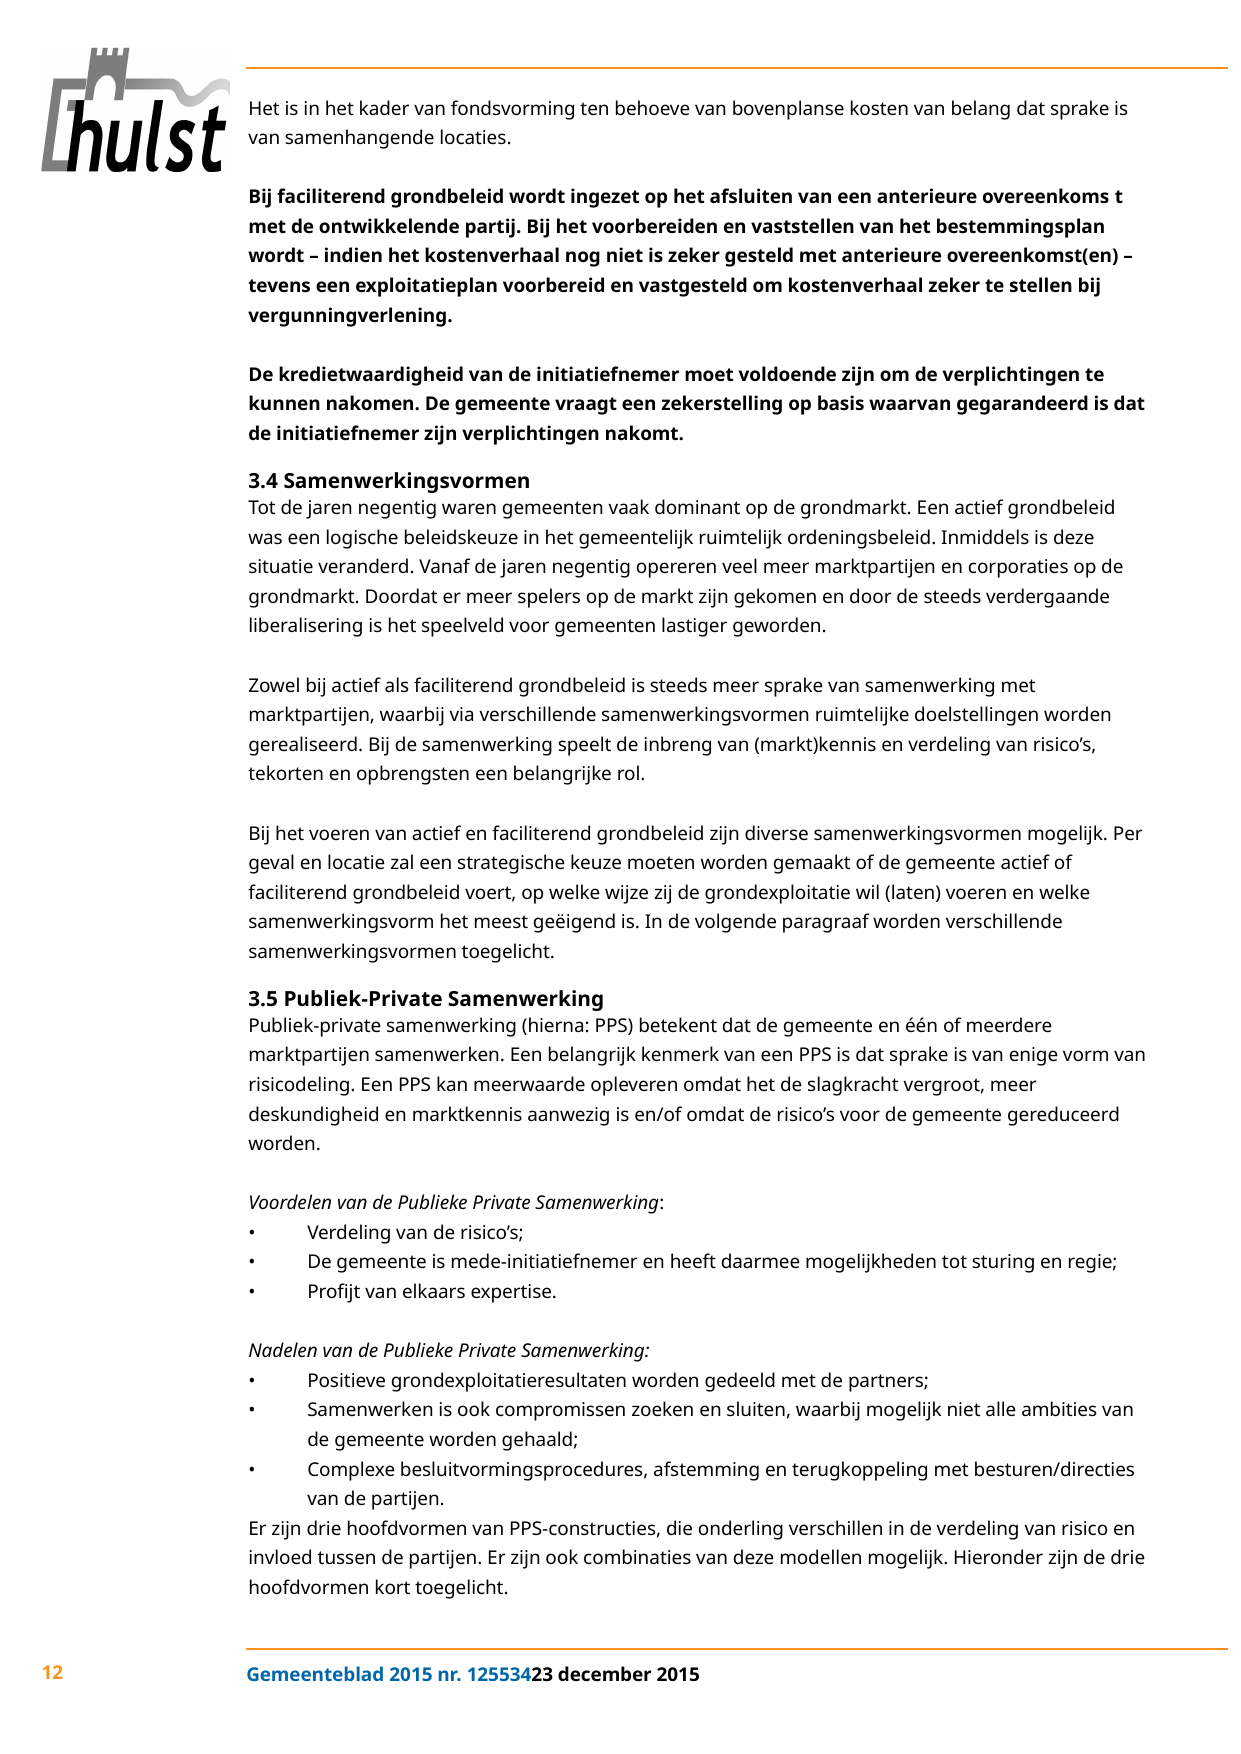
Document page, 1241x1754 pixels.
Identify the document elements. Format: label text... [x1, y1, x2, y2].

text Het is in het kader van fondsvorming ten behoeve van bovenplanse kosten van belang dat sprake is van samenhangende locaties. [248, 95, 1152, 150]
text Zowel bij actief als faciliterend grondbeleid is steeds meer sprake van samenwerking met marktpartijen, waarbij via verschillende samenwerkingsvormen ruimtelijke doelstellingen worden gerealiseerd. Bij de samenwerking speelt de inbreng van (markt)kennis en verdeling van risico’s, tekorten en opbrengsten een belangrijke rol. [248, 672, 1152, 786]
text 3.5 Publiek-Private Samenwerking [248, 984, 1152, 1012]
text Nadelen van de Publieke Private Samenwerking: [248, 1337, 1152, 1363]
list Complexe besluitvormingsprocedures, afstemming en terugkoppeling met besturen/directies van de partijen. [248, 1456, 1152, 1511]
text Tot de jaren negentig waren gemeenten vaak dominant op de grondmarkt. Een actief grondbeleid was een logische beleidskeuze in het gemeentelijk ruimtelijk ordeningsbeleid. Inmiddels is deze situatie veranderd. Vanaf de jaren negentig opereren veel meer marktpartijen en corporaties op de grondmarkt. Doordat er meer spelers op de markt zijn gekomen en door de steeds verdergaande liberalisering is het speelveld voor gemeenten lastiger geworden. [248, 494, 1152, 638]
list Verdeling van de risico’s; [248, 1219, 1152, 1245]
list Positieve grondexploitatieresultaten worden gedeeld met de partners; [248, 1367, 1152, 1393]
text Bij het voeren van actief en faciliterend grondbeleid zijn diverse samenwerkingsvormen mogelijk. Per geval en locatie zal een strategische keuze moeten worden gemaakt of de gemeente actief of faciliterend grondbeleid voert, op welke wijze zij de grondexploitatie wil (laten) voeren en welke samenwerkingsvorm het meest geëigend is. In de volgende paragraaf worden verschillende samenwerkingsvormen toegelicht. [248, 820, 1152, 964]
list De gemeente is mede-initiatiefnemer en heeft daarmee mogelijkheden tot sturing en regie; [248, 1249, 1152, 1274]
text Publiek-private samenwerking (hierna: PPS) betekent dat de gemeente en één of meerdere marktpartijen samenwerken. Een belangrijk kenmerk van een PPS is dat sprake is van enige vorm van risicodeling. Een PPS kan meerwaarde opleveren omdat het de slagkracht vergroot, meer deskundigheid en marktkennis aanwezig is en/of omdat de risico’s voor de gemeente gereduceerd worden. [248, 1012, 1152, 1156]
list Samenwerken is ook compromissen zoeken en sluiten, waarbij mogelijk niet alle ambities van de gemeente worden gehaald; [248, 1397, 1152, 1452]
text Voordelen van de Publieke Private Samenwerking: [248, 1189, 1152, 1215]
picture [41, 47, 231, 172]
text Er zijn drie hoofdvormen van PPS-constructies, die onderling verschillen in de verdeling van risico en invloed tussen de partijen. Er zijn ook combinaties van deze modellen mogelijk. Hieronder zijn de drie hoofdvormen kort toegelicht. [248, 1515, 1152, 1600]
text Bij faciliterend grondbeleid wordt ingezet op het afsluiten van een anterieure overeenkoms t met de ontwikkelende partij. Bij het voorbereiden en vaststellen van het bestemmingsplan wordt – indien het kostenverhaal nog niet is zeker gesteld met anterieure overeenkomst(en) – tevens een exploitatieplan voorbereid en vastgesteld om kostenverhaal zeker te stellen bij vergunningverlening. [248, 183, 1152, 328]
text De kredietwaardigheid van de initiatiefnemer moet voldoende zijn om de verplichtingen te kunnen nakomen. De gemeente vraagt een zekerstelling op basis waarvan gegarandeerd is dat de initiatiefnemer zijn verplichtingen nakomt. [248, 361, 1152, 446]
text 3.4 Samenwerkingsvormen [248, 466, 1152, 494]
list Profijt van elkaars expertise. [248, 1278, 1152, 1304]
